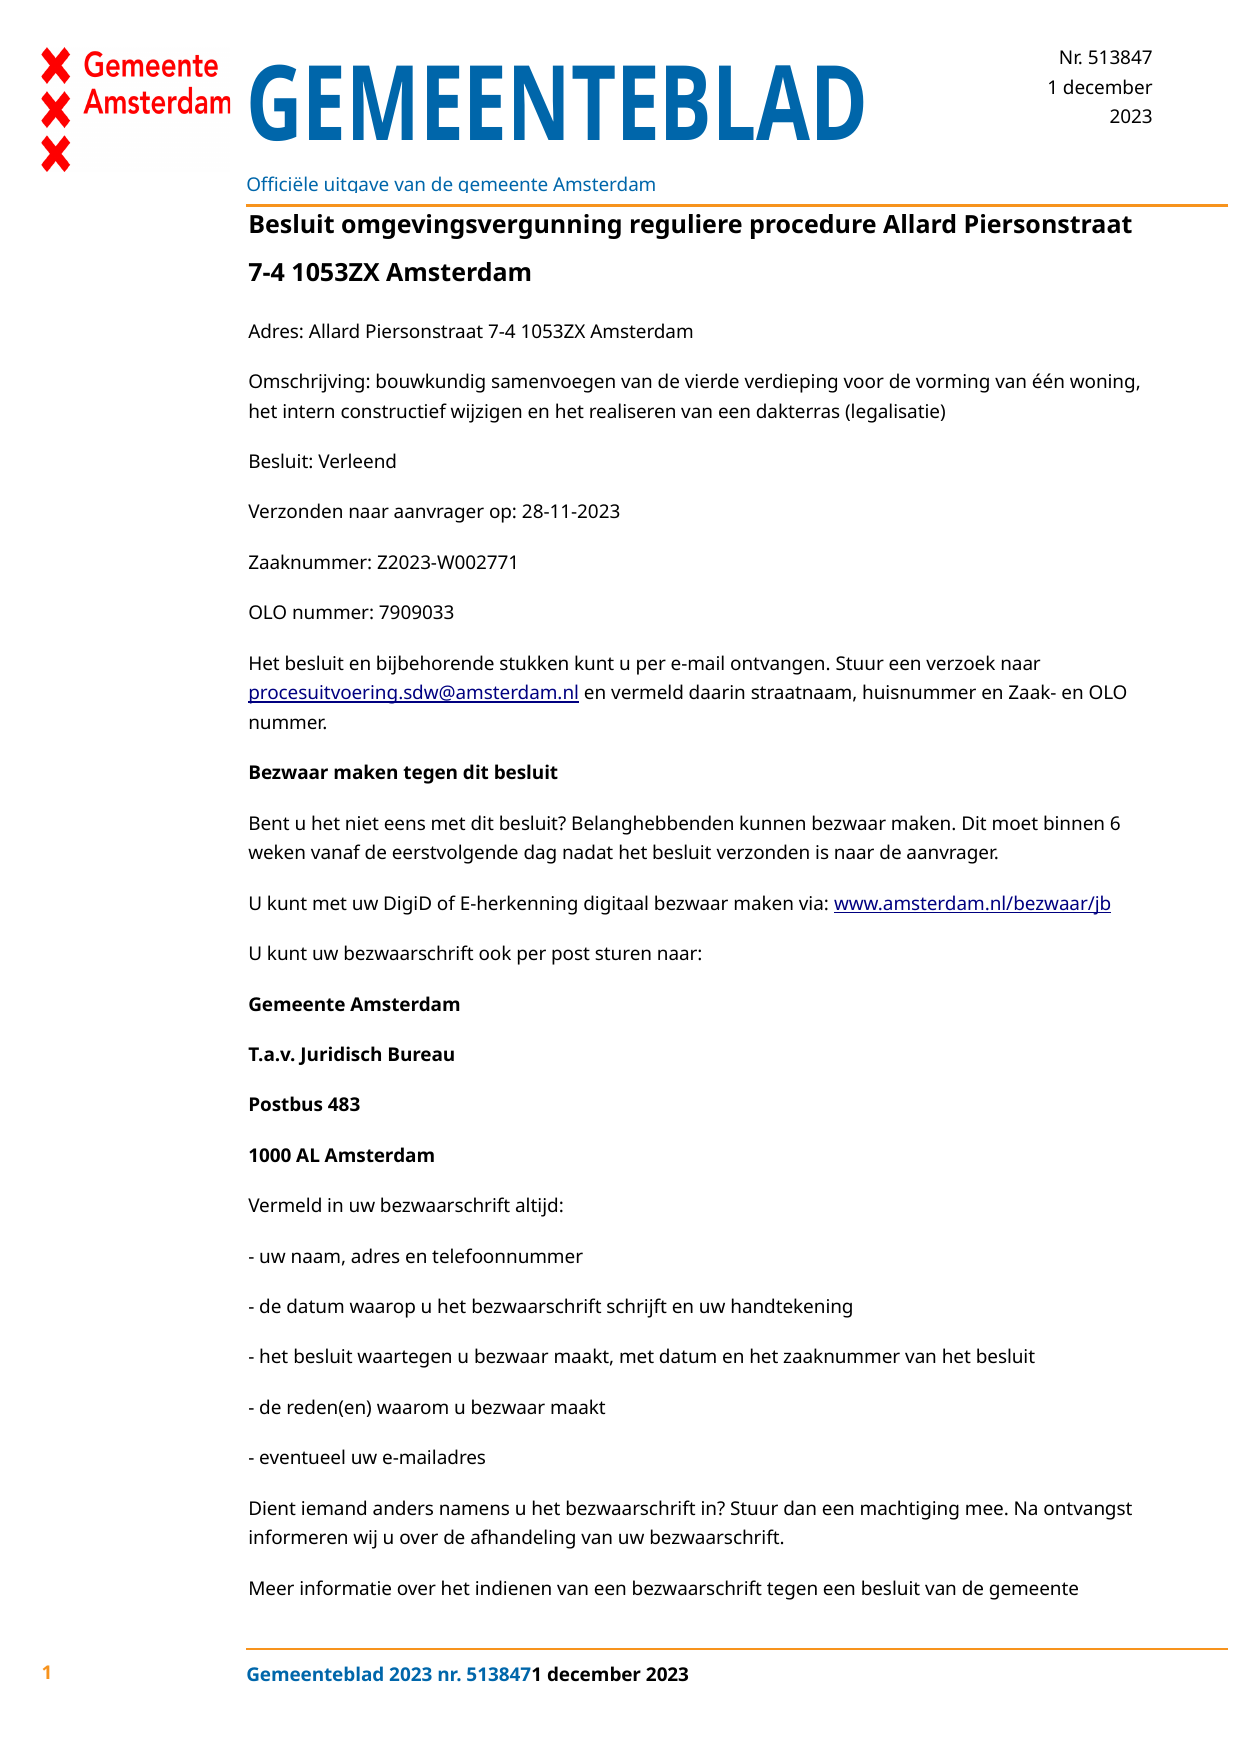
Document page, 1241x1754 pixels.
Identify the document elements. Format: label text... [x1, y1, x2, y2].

text 1000 AL Amsterdam [248, 1142, 1152, 1168]
picture [41, 47, 231, 172]
text - de datum waarop u het bezwaarschrift schrijft en uw handtekening [248, 1293, 1152, 1319]
text Het besluit en bijbehorende stukken kunt u per e-mail ontvangen. Stuur een verzoek naar procesuitvoering.sdw@amsterdam.nl en vermeld daarin straatnaam, huisnummer en Zaak- en OLO nummer. [248, 650, 1152, 735]
text Besluit: Verleend [248, 448, 1152, 474]
text Gemeente Amsterdam [248, 991, 1152, 1017]
text Postbus 483 [248, 1092, 1152, 1117]
text - het besluit waartegen u bezwaar maakt, met datum en het zaaknummer van het besluit [248, 1344, 1152, 1369]
text T.a.v. Juridisch Bureau [248, 1041, 1152, 1067]
text - uw naam, adres en telefoonnummer [248, 1243, 1152, 1269]
text Adres: Allard Piersonstraat 7-4 1053ZX Amsterdam [248, 318, 1152, 344]
text Bezwaar maken tegen dit besluit [248, 759, 1152, 785]
text Verzonden naar aanvrager op: 28-11-2023 [248, 499, 1152, 524]
text - eventueel uw e-mailadres [248, 1444, 1152, 1470]
text U kunt met uw DigiD of E-herkenning digitaal bezwaar maken via: www.amsterdam.nl/bezwaar/jb [248, 890, 1152, 916]
text U kunt uw bezwaarschrift ook per post sturen naar: [248, 940, 1152, 966]
text Dient iemand anders namens u het bezwaarschrift in? Stuur dan een machtiging mee. Na ontvangst informeren wij u over de afhandeling van uw bezwaarschrift. [248, 1495, 1152, 1550]
text Besluit omgevingsvergunning reguliere procedure Allard Piersonstraat 7-4 1053ZX Amsterdam [248, 207, 1152, 288]
text Bent u het niet eens met dit besluit? Belanghebbenden kunnen bezwaar maken. Dit moet binnen 6 weken vanaf de eerstvolgende dag nadat het besluit verzonden is naar de aanvrager. [248, 810, 1152, 865]
text Meer informatie over het indienen van een bezwaarschrift tegen een besluit van de gemeente [248, 1575, 1152, 1601]
text - de reden(en) waarom u bezwaar maakt [248, 1394, 1152, 1420]
text Zaaknummer: Z2023-W002771 [248, 549, 1152, 575]
text Omschrijving: bouwkundig samenvoegen van de vierde verdieping voor de vorming van één woning, het intern constructief wijzigen en het realiseren van een dakterras (legalisatie) [248, 368, 1152, 424]
text Vermeld in uw bezwaarschrift altijd: [248, 1192, 1152, 1218]
text OLO nummer: 7909033 [248, 599, 1152, 625]
